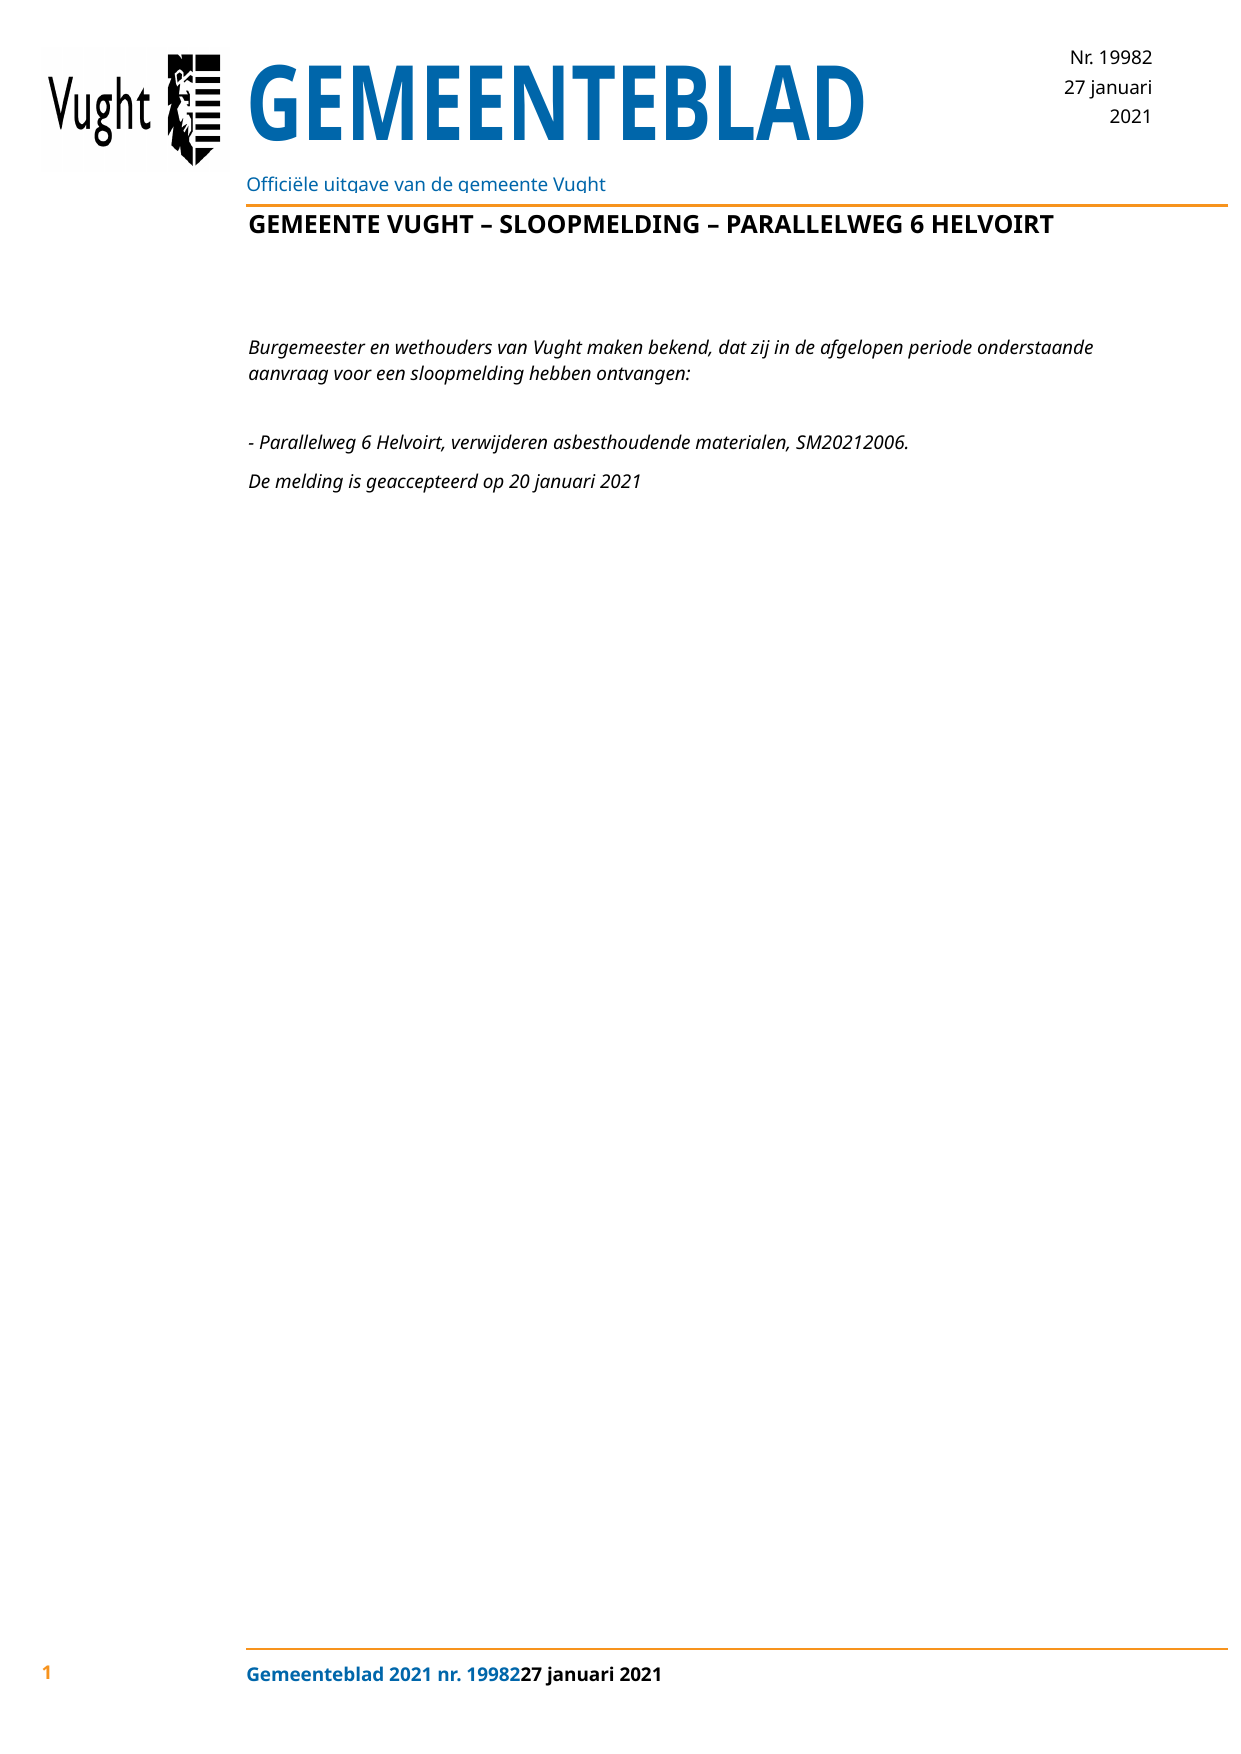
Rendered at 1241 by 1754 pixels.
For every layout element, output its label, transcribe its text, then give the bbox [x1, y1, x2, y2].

text Burgemeester en wethouders van Vught maken bekend, dat zij in de afgelopen periode onderstaande aanvraag voor een sloopmelding hebben ontvangen: [248, 334, 1152, 386]
text - Parallelweg 6 Helvoirt, verwijderen asbesthoudende materialen, SM20212006. [248, 429, 1152, 454]
text De melding is geaccepteerd op 20 januari 2021 [248, 468, 1152, 494]
picture [41, 47, 231, 172]
text GEMEENTE VUGHT – SLOOPMELDING – PARALLELWEG 6 HELVOIRT [248, 207, 1152, 241]
